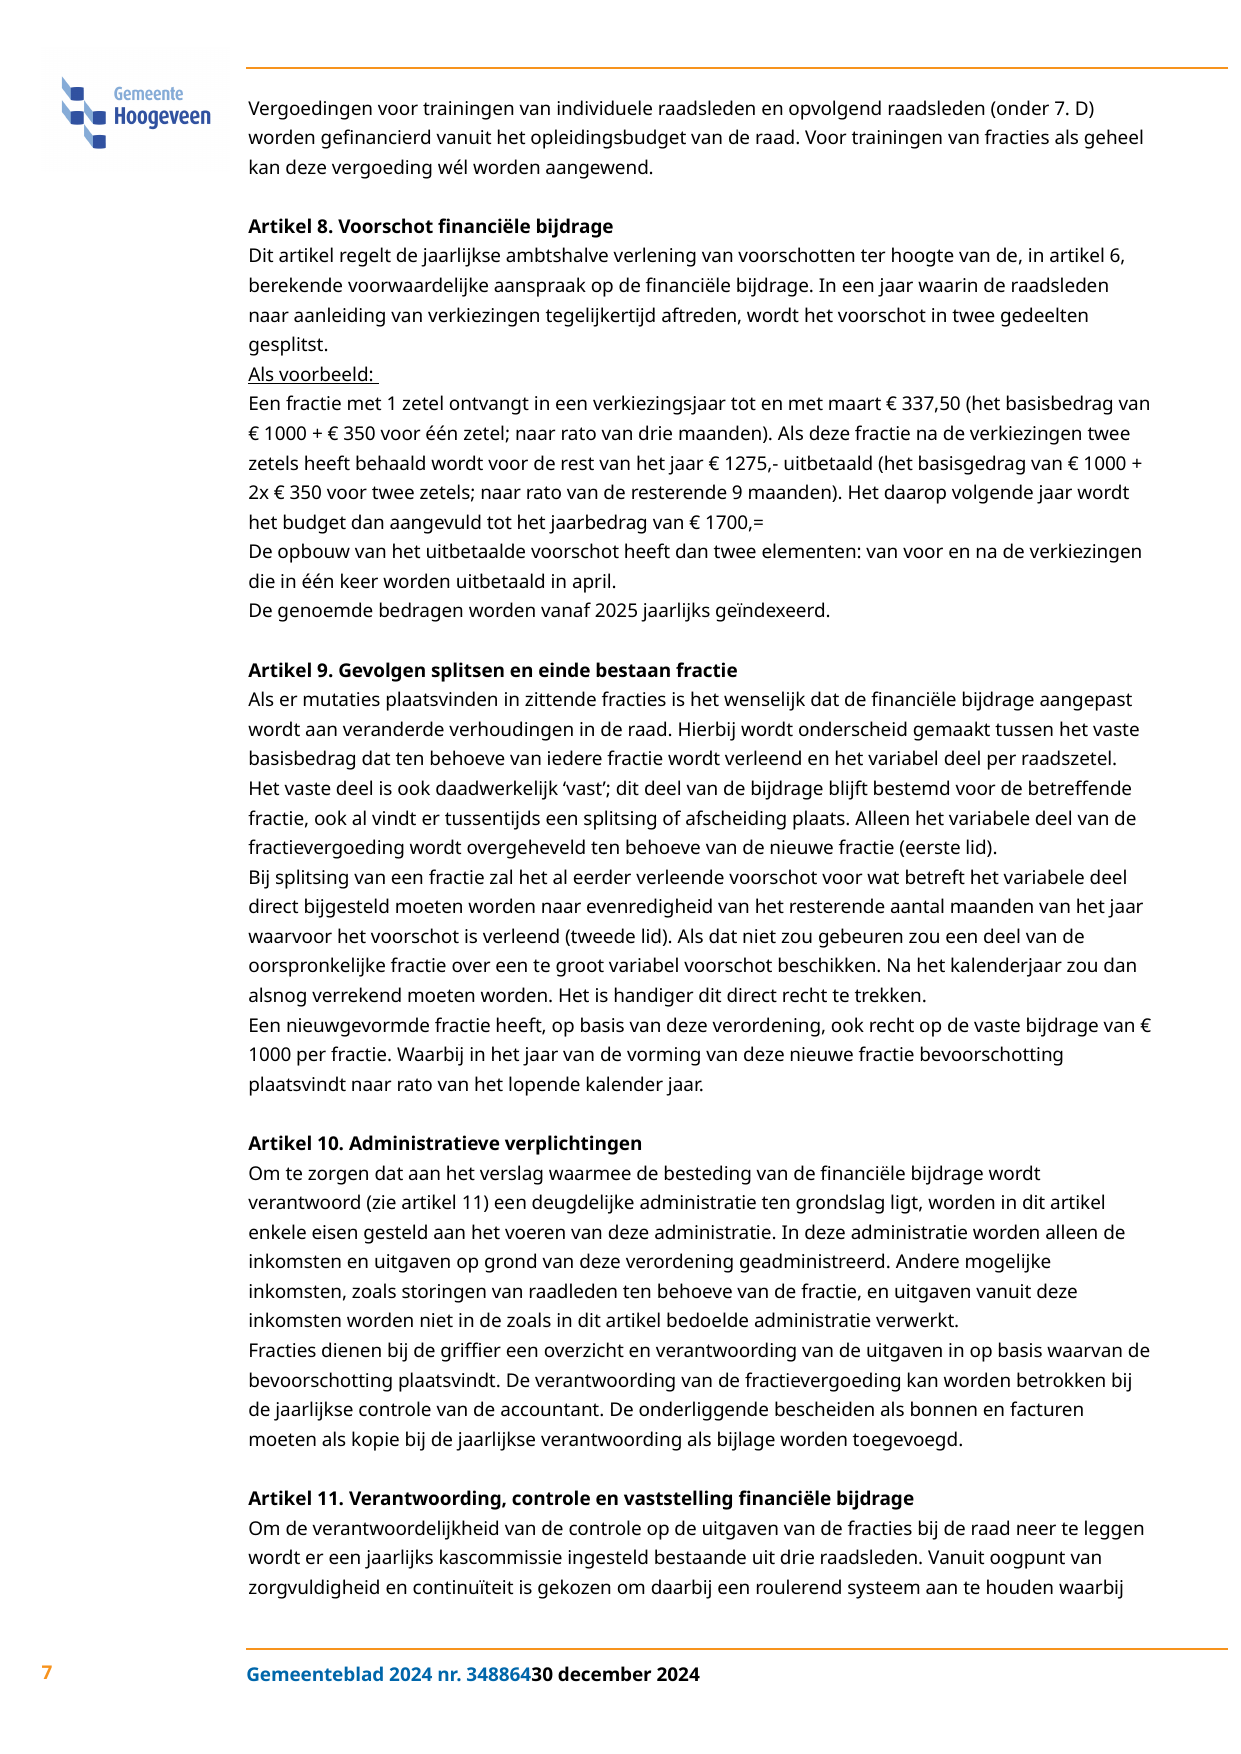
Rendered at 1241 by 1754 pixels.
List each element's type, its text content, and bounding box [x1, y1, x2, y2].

picture [41, 47, 231, 172]
text Om de verantwoordelijkheid van de controle op de uitgaven van de fracties bij de raad neer te leggen wordt er een jaarlijks kascommissie ingesteld bestaande uit drie raadsleden. Vanuit oogpunt van zorgvuldigheid en continuïteit is gekozen om daarbij een roulerend systeem aan te houden waarbij [248, 1515, 1152, 1600]
text Bij splitsing van een fractie zal het al eerder verleende voorschot voor wat betreft het variabele deel direct bijgesteld moeten worden naar evenredigheid van het resterende aantal maanden van het jaar waarvoor het voorschot is verleend (tweede lid). Als dat niet zou gebeuren zou een deel van de oorspronkelijke fractie over een te groot variabel voorschot beschikken. Na het kalenderjaar zou dan alsnog verrekend moeten worden. Het is handiger dit direct recht te trekken. [248, 864, 1152, 1008]
text De genoemde bedragen worden vanaf 2025 jaarlijks geïndexeerd. [248, 598, 1152, 623]
text Artikel 10. Administratieve verplichtingen [248, 1130, 1152, 1156]
text Om te zorgen dat aan het verslag waarmee de besteding van de financiële bijdrage wordt verantwoord (zie artikel 11) een deugdelijke administratie ten grondslag ligt, worden in dit artikel enkele eisen gesteld aan het voeren van deze administratie. In deze administratie worden alleen de inkomsten en uitgaven op grond van deze verordening geadministreerd. Andere mogelijke inkomsten, zoals storingen van raadleden ten behoeve van de fractie, en uitgaven vanuit deze inkomsten worden niet in de zoals in dit artikel bedoelde administratie verwerkt. [248, 1160, 1152, 1333]
text Artikel 8. Voorschot financiële bijdrage [248, 213, 1152, 239]
text De opbouw van het uitbetaalde voorschot heeft dan twee elementen: van voor en na de verkiezingen die in één keer worden uitbetaald in april. [248, 538, 1152, 594]
text Als er mutaties plaatsvinden in zittende fracties is het wenselijk dat de financiële bijdrage aangepast wordt aan veranderde verhoudingen in de raad. Hierbij wordt onderscheid gemaakt tussen het vaste basisbedrag dat ten behoeve van iedere fractie wordt verleend en het variabel deel per raadszetel. Het vaste deel is ook daadwerkelijk ‘vast’; dit deel van de bijdrage blijft bestemd voor de betreffende fractie, ook al vindt er tussentijds een splitsing of afscheiding plaats. Alleen het variabele deel van de fractievergoeding wordt overgeheveld ten behoeve van de nieuwe fractie (eerste lid). [248, 686, 1152, 860]
text Dit artikel regelt de jaarlijkse ambtshalve verlening van voorschotten ter hoogte van de, in artikel 6, berekende voorwaardelijke aanspraak op de financiële bijdrage. In een jaar waarin de raadsleden naar aanleiding van verkiezingen tegelijkertijd aftreden, wordt het voorschot in twee gedeelten gesplitst. [248, 243, 1152, 357]
text Artikel 9. Gevolgen splitsen en einde bestaan fractie [248, 657, 1152, 683]
text Een fractie met 1 zetel ontvangt in een verkiezingsjaar tot en met maart € 337,50 (het basisbedrag van € 1000 + € 350 voor één zetel; naar rato van drie maanden). Als deze fractie na de verkiezingen twee zetels heeft behaald wordt voor de rest van het jaar € 1275,- uitbetaald (het basisgedrag van € 1000 + 2x € 350 voor twee zetels; naar rato van de resterende 9 maanden). Het daarop volgende jaar wordt het budget dan aangevuld tot het jaarbedrag van € 1700,= [248, 391, 1152, 535]
text Een nieuwgevormde fractie heeft, op basis van deze verordening, ook recht op de vaste bijdrage van € 1000 per fractie. Waarbij in het jaar van de vorming van deze nieuwe fractie bevoorschotting plaatsvindt naar rato van het lopende kalender jaar. [248, 1012, 1152, 1097]
text Artikel 11. Verantwoording, controle en vaststelling financiële bijdrage [248, 1485, 1152, 1511]
text Fracties dienen bij de griffier een overzicht en verantwoording van de uitgaven in op basis waarvan de bevoorschotting plaatsvindt. De verantwoording van de fractievergoeding kan worden betrokken bij de jaarlijkse controle van de accountant. De onderliggende bescheiden als bonnen en facturen moeten als kopie bij de jaarlijkse verantwoording als bijlage worden toegevoegd. [248, 1337, 1152, 1452]
text Als voorbeeld: [248, 361, 1152, 387]
text Vergoedingen voor trainingen van individuele raadsleden en opvolgend raadsleden (onder 7. D) worden gefinancierd vanuit het opleidingsbudget van de raad. Voor trainingen van fracties als geheel kan deze vergoeding wél worden aangewend. [248, 95, 1152, 180]
